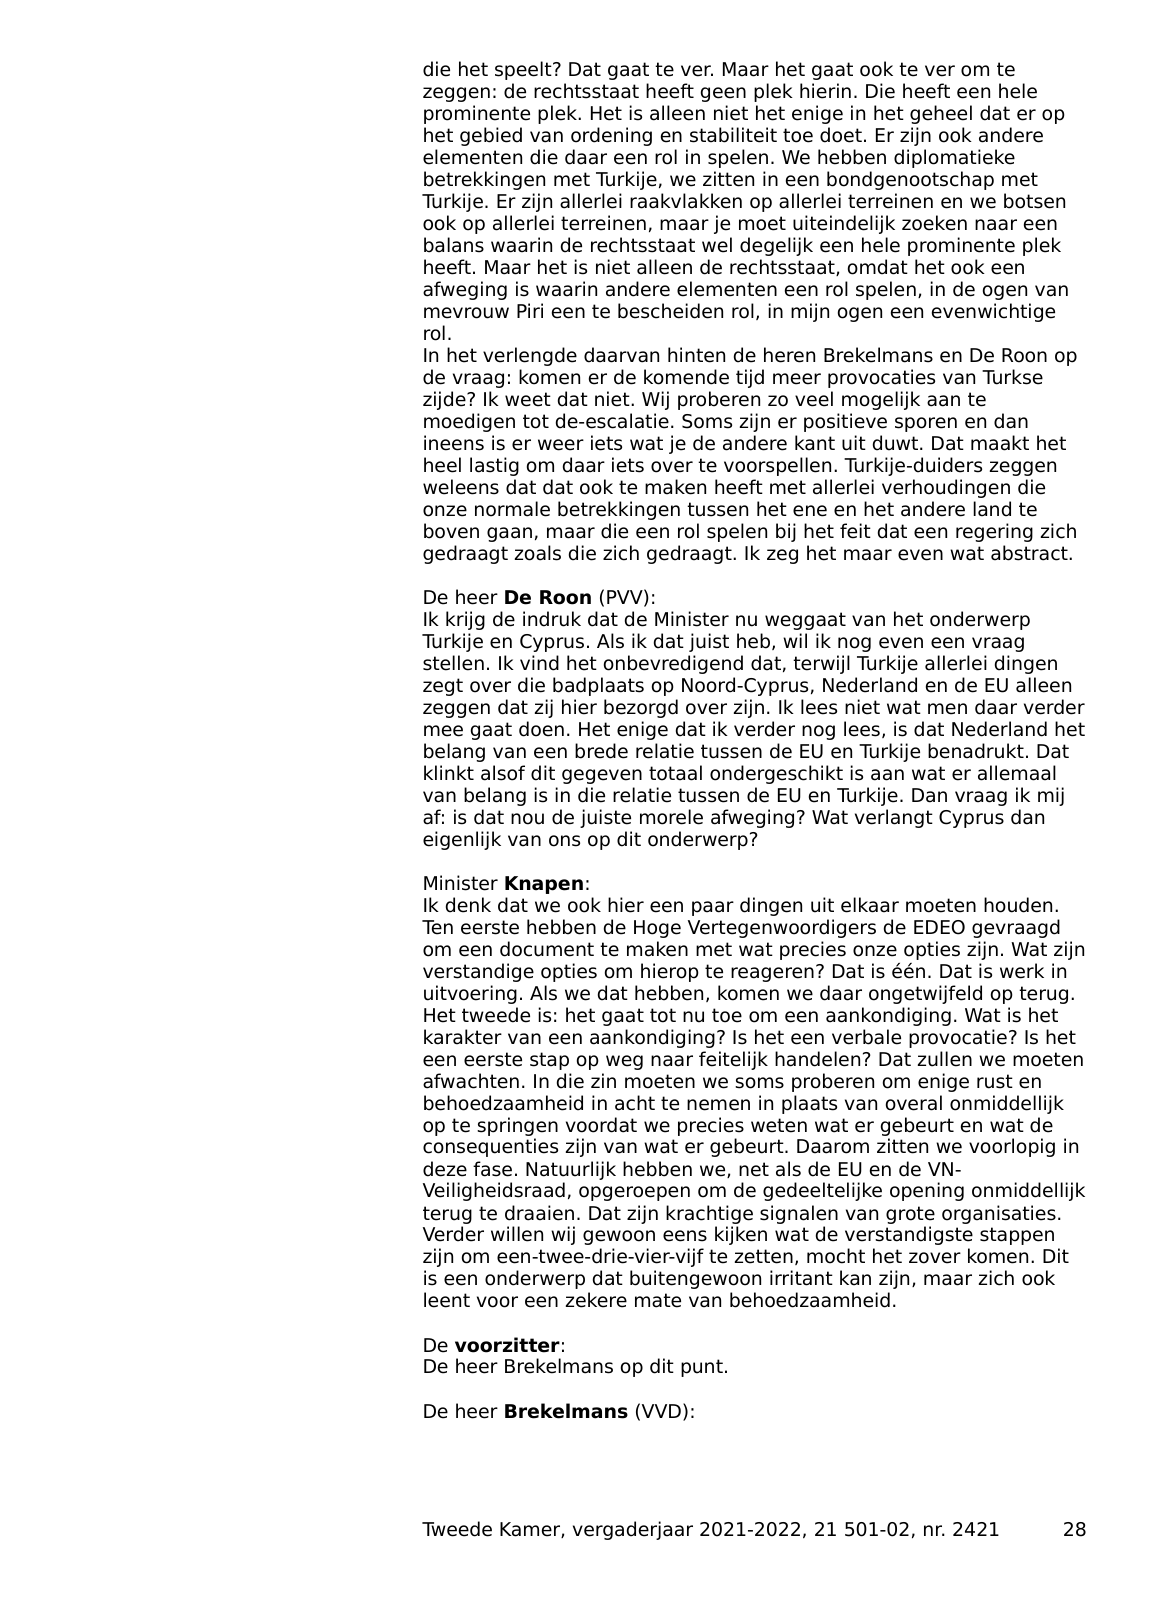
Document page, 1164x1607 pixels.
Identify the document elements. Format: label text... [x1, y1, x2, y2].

text Verder willen wij gewoon eens kijken wat de verstandigste stappen zijn om een-twee-drie-vier-vijf te zetten, mocht het zover komen. Dit is een onderwerp dat buitengewoon irritant kan zijn, maar zich ook leent voor een zekere mate van behoedzaamheid. [422, 1224, 1087, 1312]
text In het verlengde daarvan hinten de heren Brekelmans en De Roon op de vraag: komen er de komende tijd meer provocaties van Turkse zijde? Ik weet dat niet. Wij proberen zo veel mogelijk aan te moedigen tot de-escalatie. Soms zijn er positieve sporen en dan ineens is er weer iets wat je de andere kant uit duwt. Dat maakt het heel lastig om daar iets over te voorspellen. Turkije-duiders zeggen weleens dat dat ook te maken heeft met allerlei verhoudingen die onze normale betrekkingen tussen het ene en het andere land te boven gaan, maar die een rol spelen bij het feit dat een regering zich gedraagt zoals die zich gedraagt. Ik zeg het maar even wat abstract. [422, 345, 1087, 564]
text De heer De Roon (PVV): [422, 587, 1087, 609]
text die het speelt? Dat gaat te ver. Maar het gaat ook te ver om te zeggen: de rechtsstaat heeft geen plek hierin. Die heeft een hele prominente plek. Het is alleen niet het enige in het geheel dat er op het gebied van ordening en stabiliteit toe doet. Er zijn ook andere elementen die daar een rol in spelen. We hebben diplomatieke betrekkingen met Turkije, we zitten in een bondgenootschap met Turkije. Er zijn allerlei raakvlakken op allerlei terreinen en we botsen ook op allerlei terreinen, maar je moet uiteindelijk zoeken naar een balans waarin de rechtsstaat wel degelijk een hele prominente plek heeft. Maar het is niet alleen de rechtsstaat, omdat het ook een afweging is waarin andere elementen een rol spelen, in de ogen van mevrouw Piri een te bescheiden rol, in mijn ogen een evenwichtige rol. [422, 59, 1087, 345]
text Ik krijg de indruk dat de Minister nu weggaat van het onderwerp Turkije en Cyprus. Als ik dat juist heb, wil ik nog even een vraag stellen. Ik vind het onbevredigend dat, terwijl Turkije allerlei dingen zegt over die badplaats op Noord-Cyprus, Nederland en de EU alleen zeggen dat zij hier bezorgd over zijn. Ik lees niet wat men daar verder mee gaat doen. Het enige dat ik verder nog lees, is dat Nederland het belang van een brede relatie tussen de EU en Turkije benadrukt. Dat klinkt alsof dit gegeven totaal ondergeschikt is aan wat er allemaal van belang is in die relatie tussen de EU en Turkije. Dan vraag ik mij af: is dat nou de juiste morele afweging? Wat verlangt Cyprus dan eigenlijk van ons op dit onderwerp? [422, 609, 1087, 851]
text Ik denk dat we ook hier een paar dingen uit elkaar moeten houden. Ten eerste hebben de Hoge Vertegenwoordigers de EDEO gevraagd om een document te maken met wat precies onze opties zijn. Wat zijn verstandige opties om hierop te reageren? Dat is één. Dat is werk in uitvoering. Als we dat hebben, komen we daar ongetwijfeld op terug. Het tweede is: het gaat tot nu toe om een aankondiging. Wat is het karakter van een aankondiging? Is het een verbale provocatie? Is het een eerste stap op weg naar feitelijk handelen? Dat zullen we moeten afwachten. In die zin moeten we soms proberen om enige rust en behoedzaamheid in acht te nemen in plaats van overal onmiddellijk op te springen voordat we precies weten wat er gebeurt en wat de consequenties zijn van wat er gebeurt. Daarom zitten we voorlopig in deze fase. Natuurlijk hebben we, net als de EU en de VN-Veiligheidsraad, opgeroepen om de gedeeltelijke opening onmiddellijk terug te draaien. Dat zijn krachtige signalen van grote organisaties. [422, 895, 1087, 1224]
text De voorzitter: [422, 1334, 1087, 1356]
text De heer Brekelmans op dit punt. [422, 1356, 1087, 1378]
text Minister Knapen: [422, 873, 1087, 895]
text De heer Brekelmans (VVD): [422, 1401, 1087, 1423]
